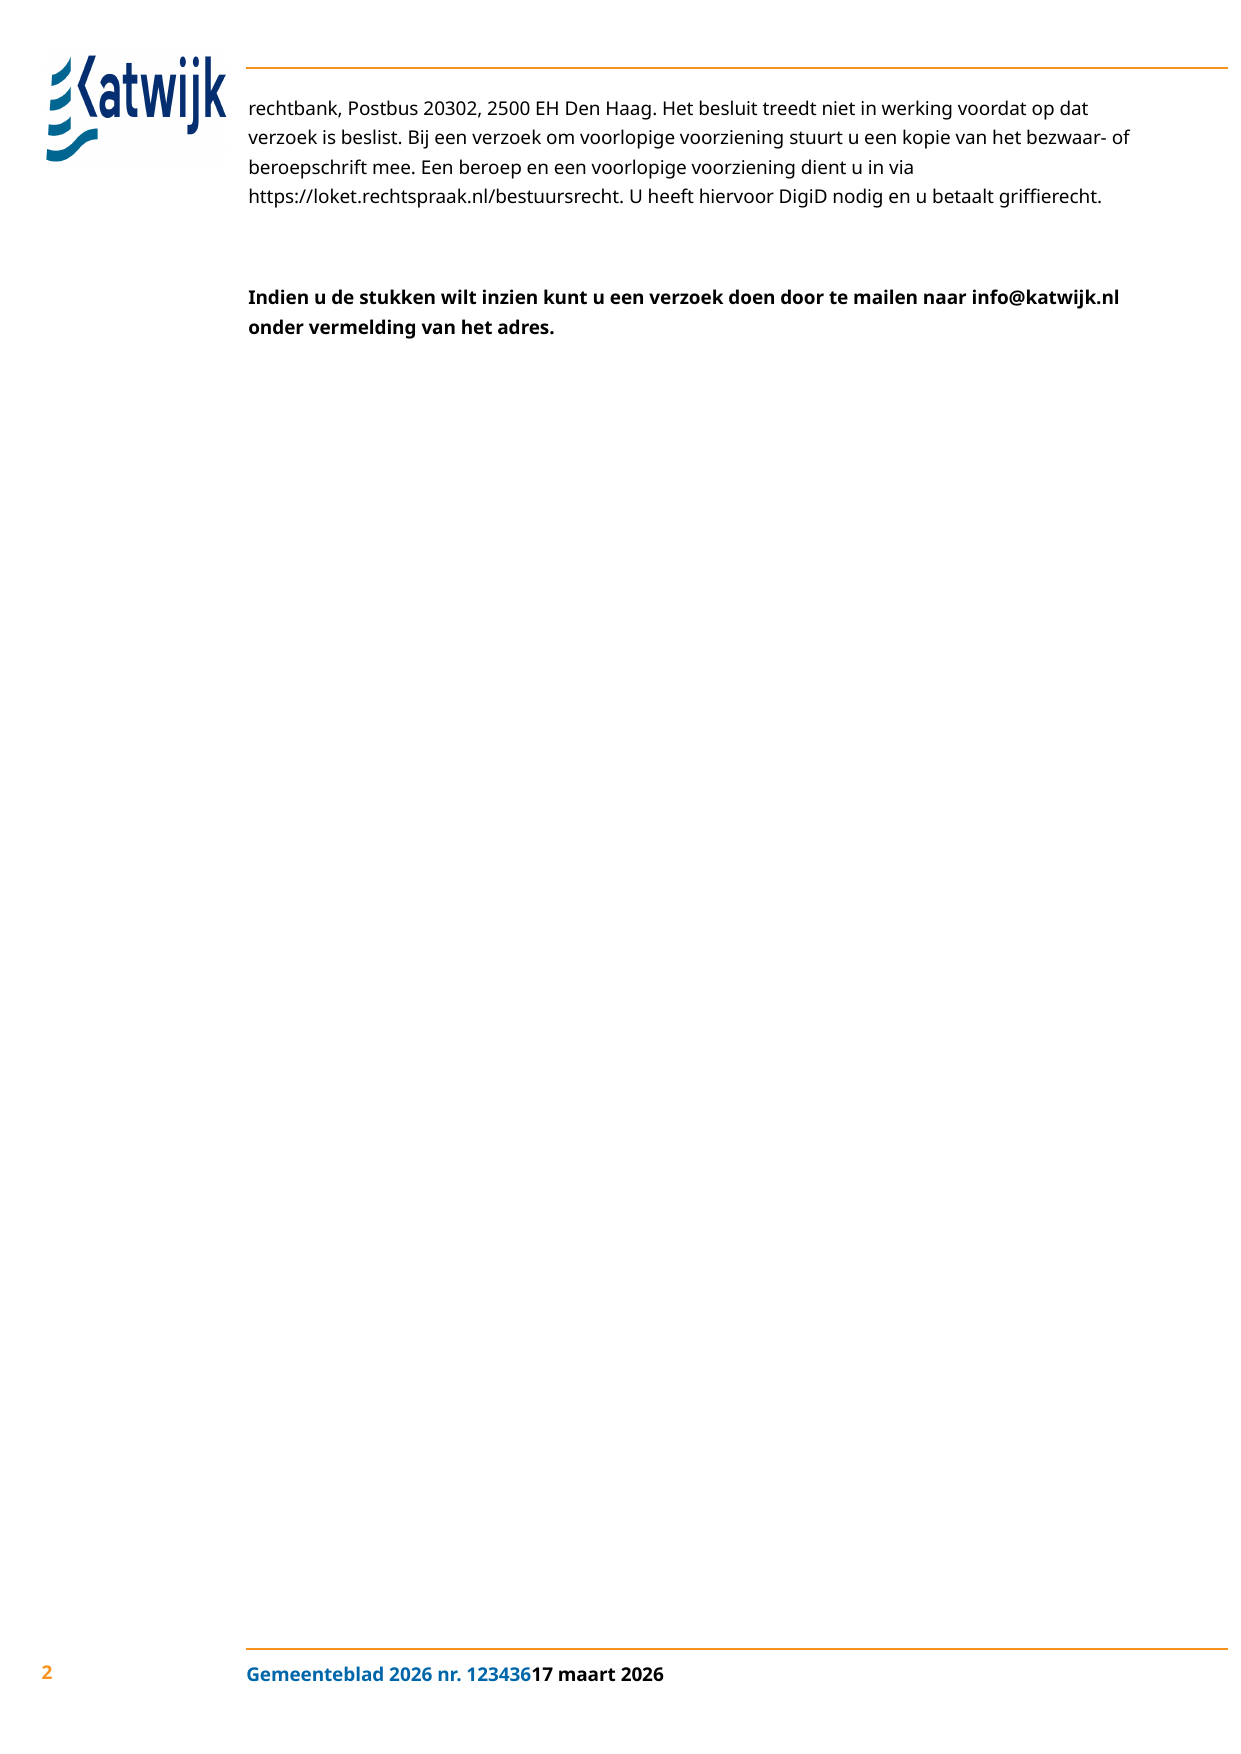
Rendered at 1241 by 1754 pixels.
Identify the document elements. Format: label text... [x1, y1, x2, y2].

picture [41, 47, 231, 172]
text rechtbank, Postbus 20302, 2500 EH Den Haag. Het besluit treedt niet in werking voordat op dat verzoek is beslist. Bij een verzoek om voorlopige voorziening stuurt u een kopie van het bezwaar- of beroepschrift mee. Een beroep en een voorlopige voorziening dient u in via https://loket.rechtspraak.nl/bestuursrecht. U heeft hiervoor DigiD nodig en u betaalt griffierecht. [248, 95, 1152, 209]
text Indien u de stukken wilt inzien kunt u een verzoek doen door te mailen naar info@katwijk.nl onder vermelding van het adres. [248, 284, 1152, 340]
